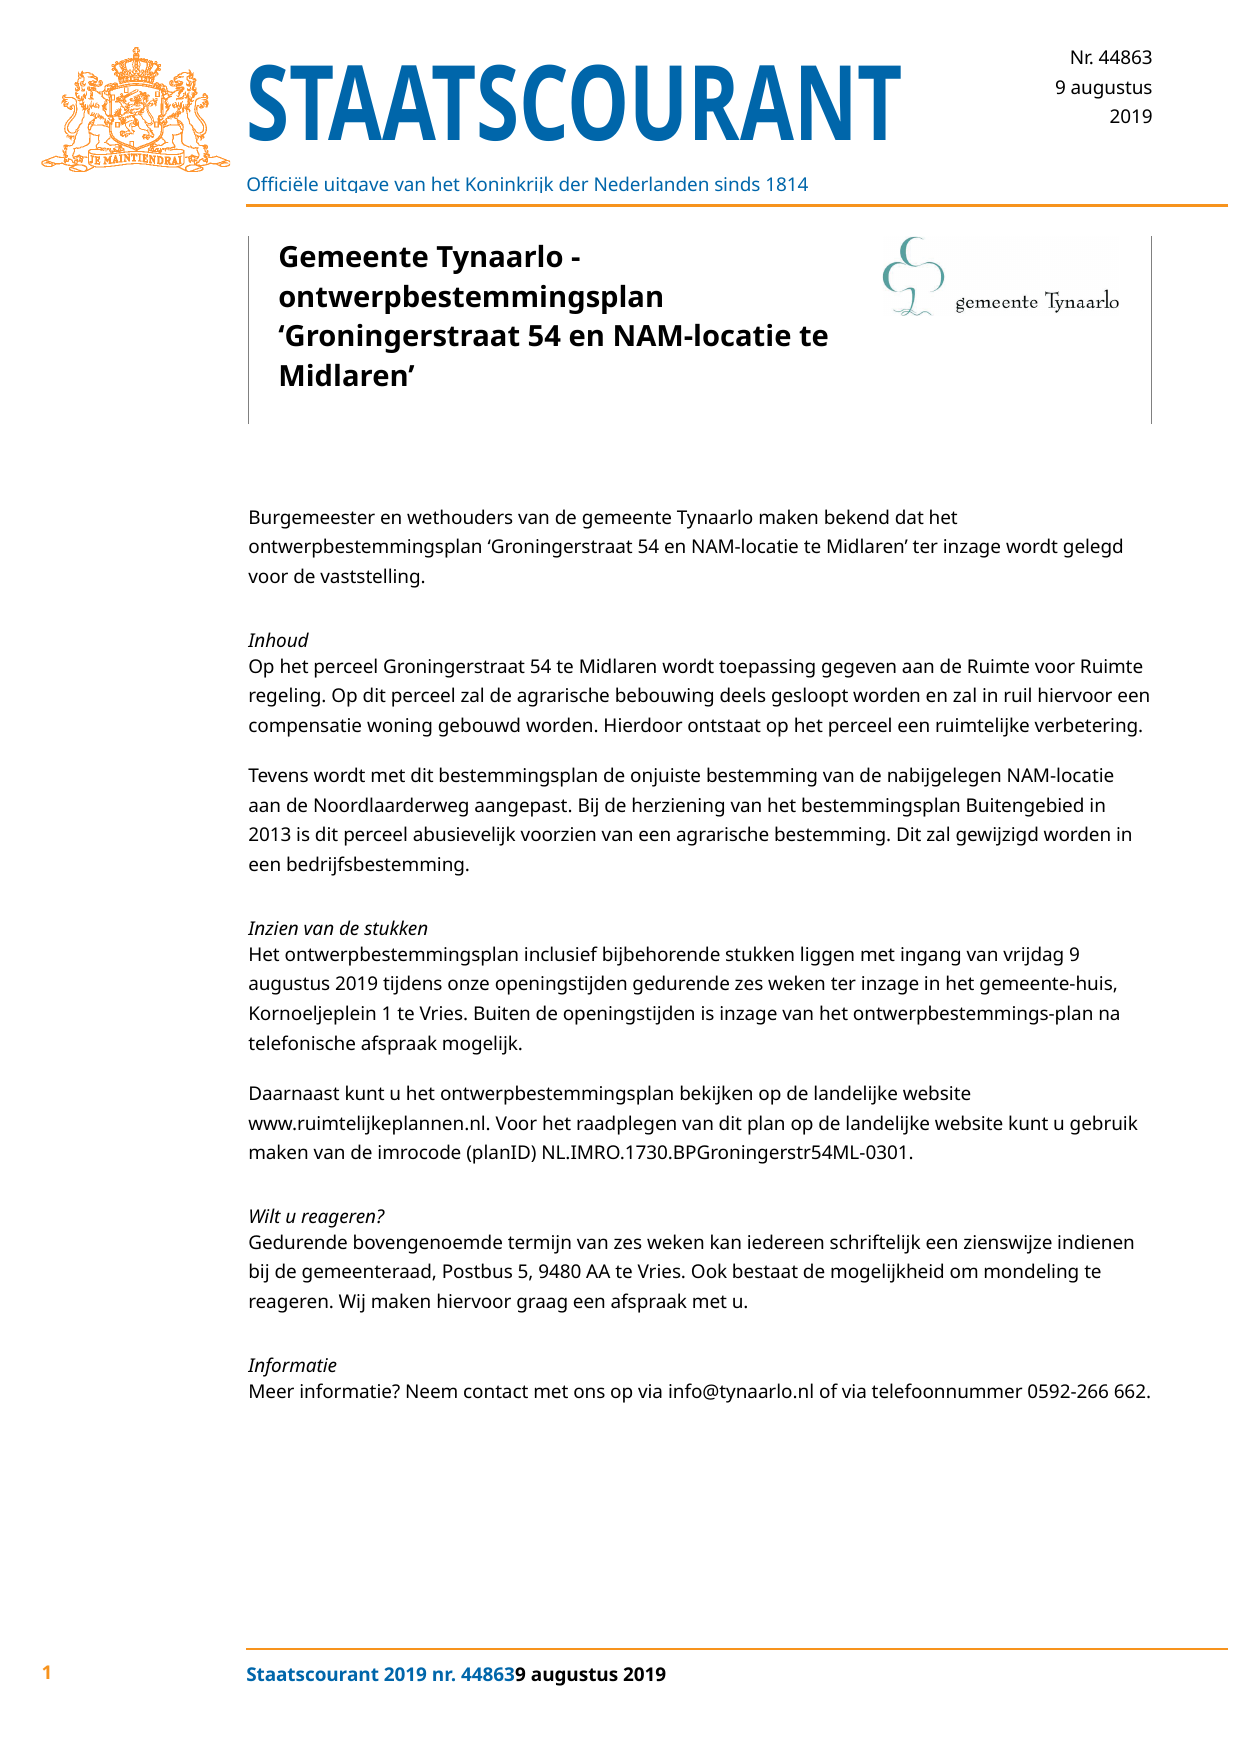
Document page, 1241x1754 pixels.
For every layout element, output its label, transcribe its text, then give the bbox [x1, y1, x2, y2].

table_header Gemeente Tynaarlo - ontwerpbestemmingsplan ‘Groningerstraat 54 en NAM-locatie te Midlaren’ [249, 236, 850, 424]
text Wilt u reageren? [248, 1203, 1152, 1229]
picture [41, 47, 231, 172]
text Inzien van de stukken [248, 915, 1152, 941]
text Het ontwerpbestemmingsplan inclusief bijbehorende stukken liggen met ingang van vrijdag 9 augustus 2019 tijdens onze openingstijden gedurende zes weken ter inzage in het gemeente-huis, Kornoeljeplein 1 te Vries. Buiten de openingstijden is inzage van het ontwerpbestemmings-plan na telefonische afspraak mogelijk. [248, 941, 1152, 1055]
text Daarnaast kunt u het ontwerpbestemmingsplan bekijken op de landelijke website www.ruimtelijkeplannen.nl. Voor het raadplegen van dit plan op de landelijke website kunt u gebruik maken van de imrocode (planID) NL.IMRO.1730.BPGroningerstr54ML-0301. [248, 1080, 1152, 1165]
text Informatie [248, 1352, 1152, 1378]
table_header [850, 236, 1151, 424]
picture [882, 236, 1119, 316]
text Op het perceel Groningerstraat 54 te Midlaren wordt toepassing gegeven aan de Ruimte voor Ruimte regeling. Op dit perceel zal de agrarische bebouwing deels gesloopt worden en zal in ruil hiervoor een compensatie woning gebouwd worden. Hierdoor ontstaat op het perceel een ruimtelijke verbetering. [248, 653, 1152, 738]
text Tevens wordt met dit bestemmingsplan de onjuiste bestemming van de nabijgelegen NAM-locatie aan de Noordlaarderweg aangepast. Bij de herziening van het bestemmingsplan Buitengebied in 2013 is dit perceel abusievelijk voorzien van een agrarische bestemming. Dit zal gewijzigd worden in een bedrijfsbestemming. [248, 762, 1152, 877]
text Gedurende bovengenoemde termijn van zes weken kan iedereen schriftelijk een zienswijze indienen bij de gemeenteraad, Postbus 5, 9480 AA te Vries. Ook bestaat de mogelijkheid om mondeling te reageren. Wij maken hiervoor graag een afspraak met u. [248, 1229, 1152, 1314]
text Inhoud [248, 627, 1152, 653]
text Burgemeester en wethouders van de gemeente Tynaarlo maken bekend dat het ontwerpbestemmingsplan ‘Groningerstraat 54 en NAM-locatie te Midlaren’ ter inzage wordt gelegd voor de vaststelling. [248, 504, 1152, 589]
text Meer informatie? Neem contact met ons op via info@tynaarlo.nl of via telefoonnummer 0592-266 662. [248, 1378, 1152, 1403]
